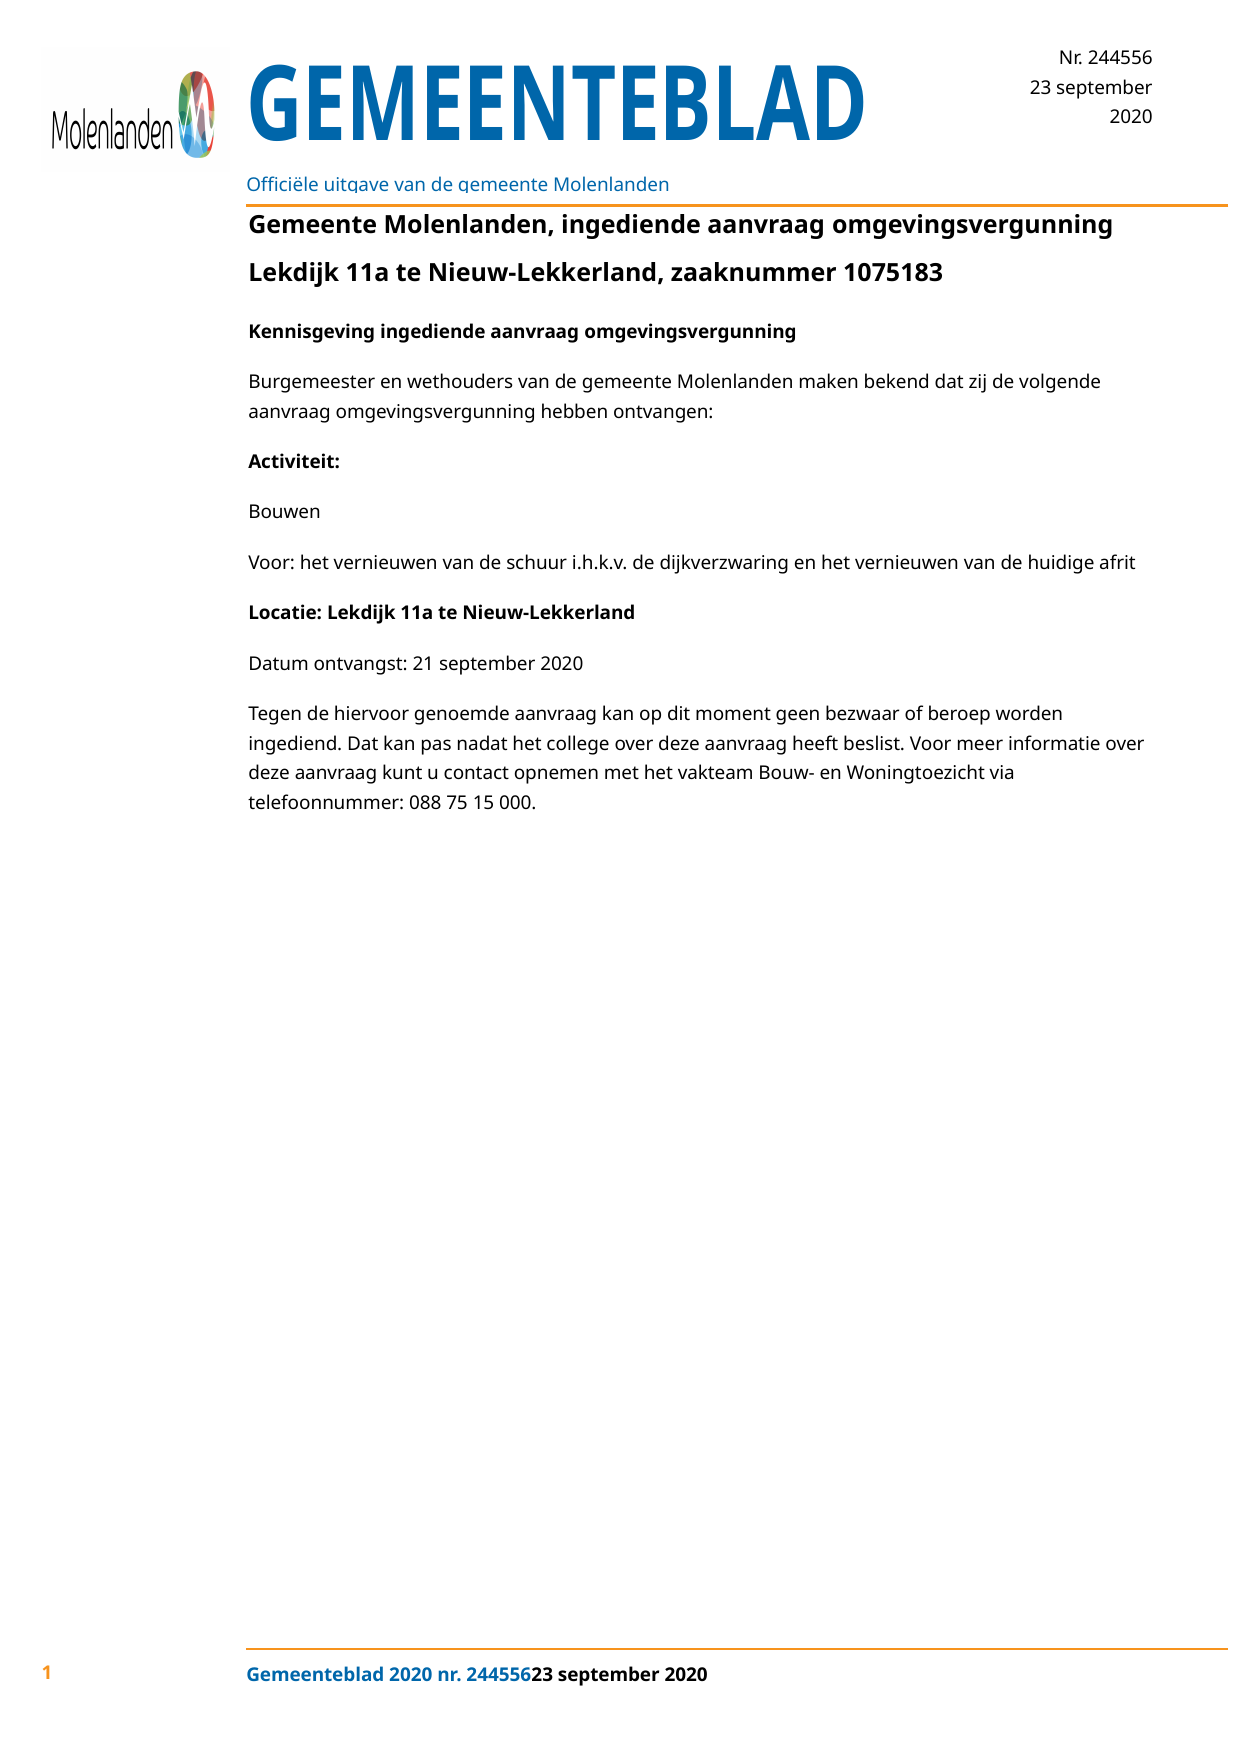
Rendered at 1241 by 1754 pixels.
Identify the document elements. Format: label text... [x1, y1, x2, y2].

text Voor: het vernieuwen van de schuur i.h.k.v. de dijkverzwaring en het vernieuwen van de huidige afrit [248, 549, 1152, 575]
text Burgemeester en wethouders van de gemeente Molenlanden maken bekend dat zij de volgende aanvraag omgevingsvergunning hebben ontvangen: [248, 368, 1152, 424]
text Datum ontvangst: 21 september 2020 [248, 650, 1152, 676]
text Locatie: Lekdijk 11a te Nieuw-Lekkerland [248, 599, 1152, 625]
text Kennisgeving ingediende aanvraag omgevingsvergunning [248, 318, 1152, 344]
text Bouwen [248, 499, 1152, 524]
text Activiteit: [248, 448, 1152, 474]
text Tegen de hiervoor genoemde aanvraag kan op dit moment geen bezwaar of beroep worden ingediend. Dat kan pas nadat het college over deze aanvraag heeft beslist. Voor meer informatie over deze aanvraag kunt u contact opnemen met het vakteam Bouw- en Woningtoezicht via telefoonnummer: 088 75 15 000. [248, 700, 1152, 815]
picture [41, 47, 231, 172]
text Gemeente Molenlanden, ingediende aanvraag omgevingsvergunning Lekdijk 11a te Nieuw-Lekkerland, zaaknummer 1075183 [248, 207, 1152, 288]
